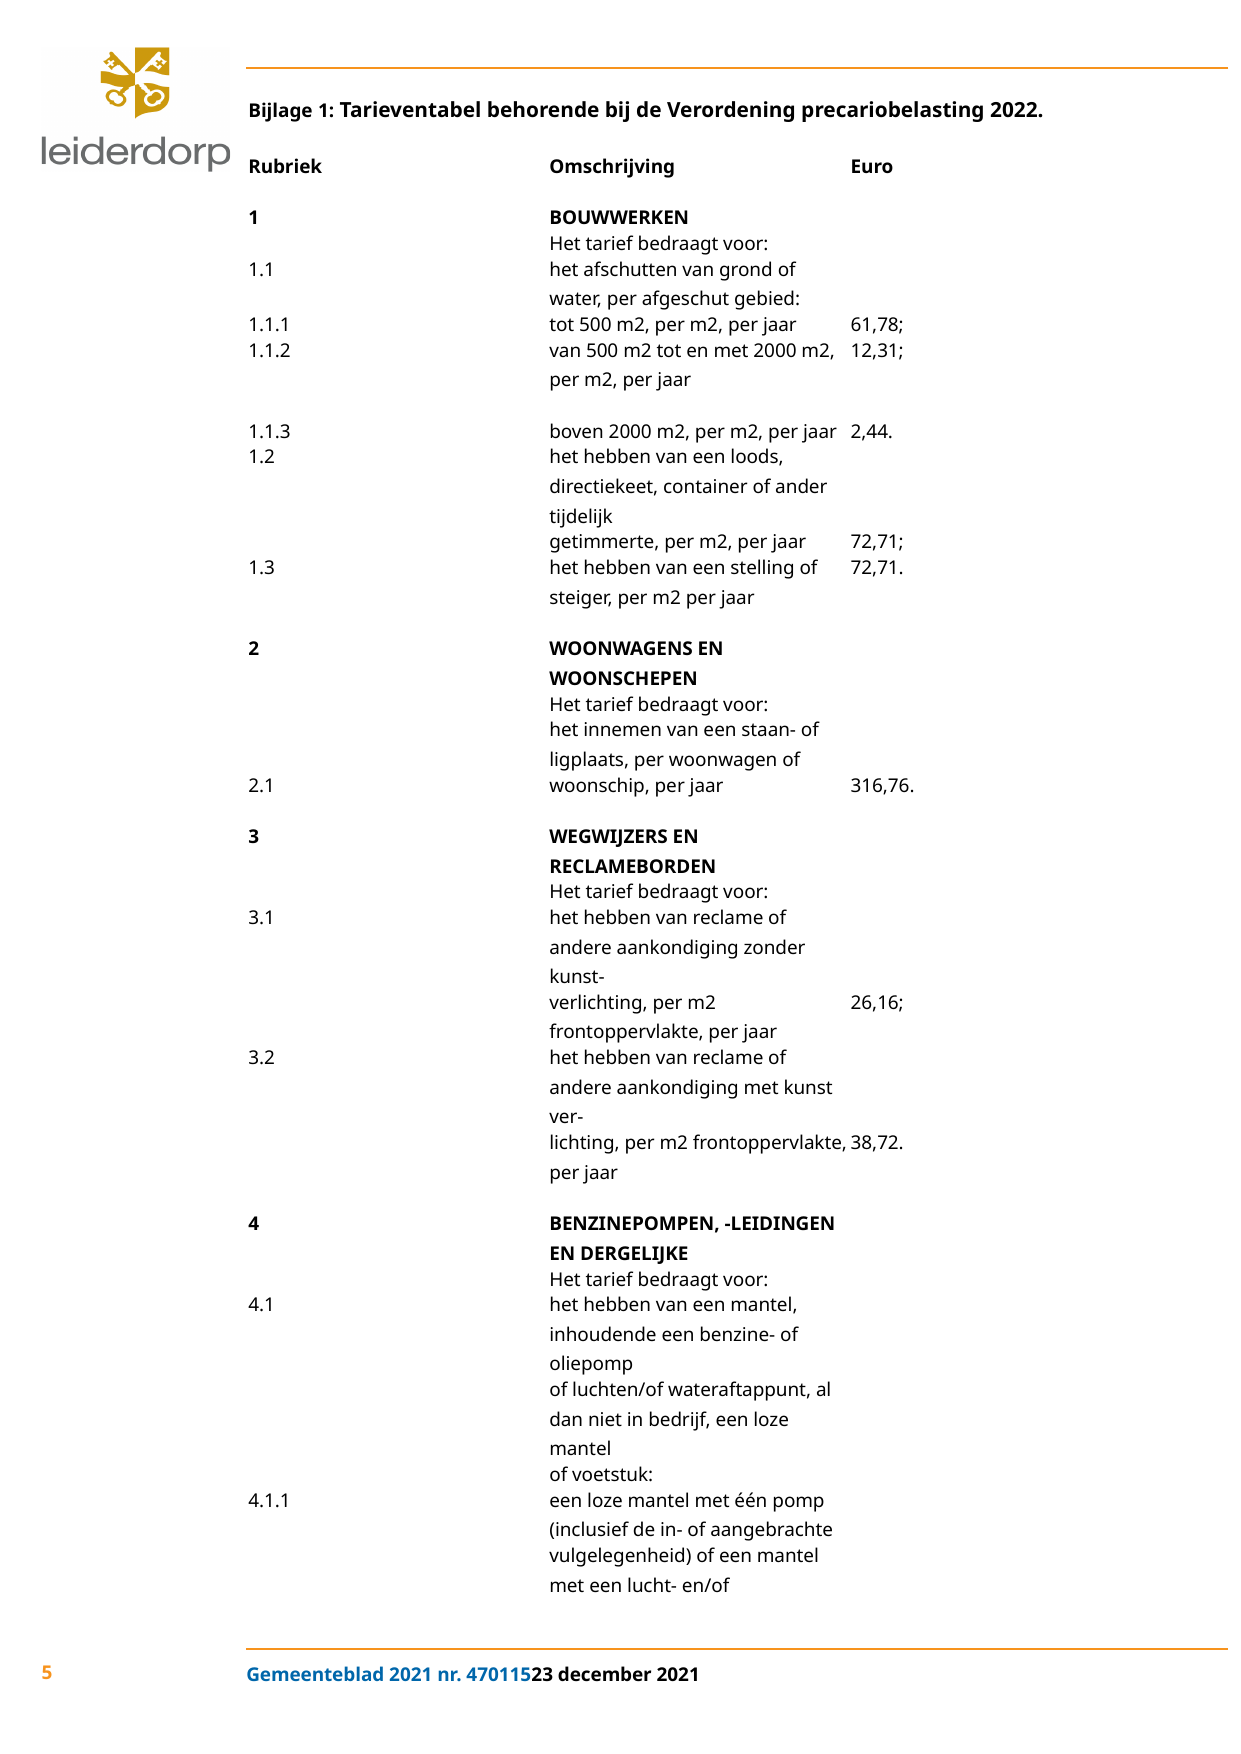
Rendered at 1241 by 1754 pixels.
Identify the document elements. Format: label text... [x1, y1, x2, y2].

table_cell [248, 1461, 549, 1487]
table_cell [850, 444, 1152, 529]
table_cell woonschip, per jaar [549, 772, 850, 797]
table_cell [850, 1045, 1152, 1129]
table_cell [248, 1185, 549, 1210]
table_cell [850, 1266, 1152, 1291]
table_cell 2 [248, 635, 549, 691]
table_cell van 500 m2 tot en met 2000 m2, per m2, per jaar [549, 337, 850, 392]
table_cell het hebben van een stelling of steiger, per m2 per jaar [549, 554, 850, 610]
table_cell tot 500 m2, per m2, per jaar [549, 311, 850, 337]
table_cell het hebben van reclame of andere aankondiging met kunst ver- [549, 1045, 850, 1129]
picture [41, 47, 231, 172]
table_cell Het tarief bedraagt voor: [549, 230, 850, 256]
table_cell 3 [248, 823, 549, 878]
table_cell 1.1.1 [248, 311, 549, 337]
table_header Euro [850, 153, 1152, 179]
table_cell 1.3 [248, 554, 549, 610]
table_cell [850, 716, 1152, 772]
table_cell 1.1.3 [248, 418, 549, 444]
table_cell 2,44. [850, 418, 1152, 444]
table_cell [850, 1487, 1152, 1542]
table_cell het innemen van een staan- of ligplaats, per woonwagen of [549, 716, 850, 772]
table_cell [248, 989, 549, 1044]
table_cell WOONWAGENS EN WOONSCHEPEN [549, 635, 850, 691]
table_cell [850, 635, 1152, 691]
table_cell Het tarief bedraagt voor: [549, 1266, 850, 1291]
table_cell [549, 798, 850, 823]
table_cell [248, 691, 549, 716]
table_cell 1.2 [248, 444, 549, 529]
table_cell [850, 823, 1152, 878]
table_cell het hebben van een loods, directiekeet, container of ander tijdelijk [549, 444, 850, 529]
table_cell [850, 1291, 1152, 1376]
table_cell [850, 610, 1152, 635]
table_cell 4 [248, 1210, 549, 1266]
table_cell het hebben van een mantel, inhoudende een benzine- of oliepomp [549, 1291, 850, 1376]
table_cell [248, 1266, 549, 1291]
table_cell [248, 179, 549, 204]
table_cell 1.1.2 [248, 337, 549, 392]
table_cell [850, 1210, 1152, 1266]
table_cell [850, 1461, 1152, 1487]
table_cell WEGWIJZERS EN RECLAMEBORDEN [549, 823, 850, 878]
table_cell [549, 392, 850, 418]
table_cell [549, 1185, 850, 1210]
table_cell 72,71; [850, 529, 1152, 554]
table_cell [248, 1129, 549, 1185]
table_cell 1.1 [248, 256, 549, 311]
table_cell 4.1.1 [248, 1487, 549, 1542]
table_cell [248, 610, 549, 635]
table_cell [850, 392, 1152, 418]
table_cell 4.1 [248, 1291, 549, 1376]
table_cell [850, 179, 1152, 204]
table_cell [248, 392, 549, 418]
table_cell [850, 691, 1152, 716]
table_cell [549, 610, 850, 635]
table_cell [248, 529, 549, 554]
table_cell getimmerte, per m2, per jaar [549, 529, 850, 554]
table_cell het afschutten van grond of water, per afgeschut gebied: [549, 256, 850, 311]
table_cell het hebben van reclame of andere aankondiging zonder kunst- [549, 904, 850, 989]
table_cell 12,31; [850, 337, 1152, 392]
table_cell 316,76. [850, 772, 1152, 797]
table_cell of luchten/of wateraftappunt, al dan niet in bedrijf, een loze mantel [549, 1376, 850, 1461]
table_cell [248, 798, 549, 823]
table_cell vulgelegenheid) of een mantel met een lucht- en/of [549, 1542, 850, 1598]
table_cell lichting, per m2 frontoppervlakte, per jaar [549, 1129, 850, 1185]
table_cell BENZINEPOMPEN, -LEIDINGEN EN DERGELIJKE [549, 1210, 850, 1266]
table_header Rubriek [248, 153, 549, 179]
text Bijlage 1: Tarieventabel behorende bij de Verordening precariobelasting 2022. [248, 95, 1152, 123]
table_cell [850, 1542, 1152, 1598]
table_cell 26,16; [850, 989, 1152, 1044]
table_cell [248, 716, 549, 772]
table_cell boven 2000 m2, per m2, per jaar [549, 418, 850, 444]
table_cell [850, 798, 1152, 823]
table_cell 3.1 [248, 904, 549, 989]
table_cell [850, 1376, 1152, 1461]
table_cell [850, 230, 1152, 256]
table_cell [850, 256, 1152, 311]
table_cell 72,71. [850, 554, 1152, 610]
table_cell 3.2 [248, 1045, 549, 1129]
table_cell 61,78; [850, 311, 1152, 337]
table_cell [850, 879, 1152, 904]
table_header Omschrijving [549, 153, 850, 179]
table_cell [248, 1542, 549, 1598]
table_cell 2.1 [248, 772, 549, 797]
table_cell [248, 1376, 549, 1461]
table_cell [850, 904, 1152, 989]
table_cell verlichting, per m2 frontoppervlakte, per jaar [549, 989, 850, 1044]
table_cell 38,72. [850, 1129, 1152, 1185]
table_cell [248, 879, 549, 904]
table_cell [850, 205, 1152, 230]
table_cell Het tarief bedraagt voor: [549, 691, 850, 716]
table_cell of voetstuk: [549, 1461, 850, 1487]
table_cell [248, 230, 549, 256]
table_cell BOUWWERKEN [549, 205, 850, 230]
table_cell 1 [248, 205, 549, 230]
table_cell Het tarief bedraagt voor: [549, 879, 850, 904]
table_cell [850, 1185, 1152, 1210]
table_cell [549, 179, 850, 204]
table_cell een loze mantel met één pomp (inclusief de in- of aangebrachte [549, 1487, 850, 1542]
